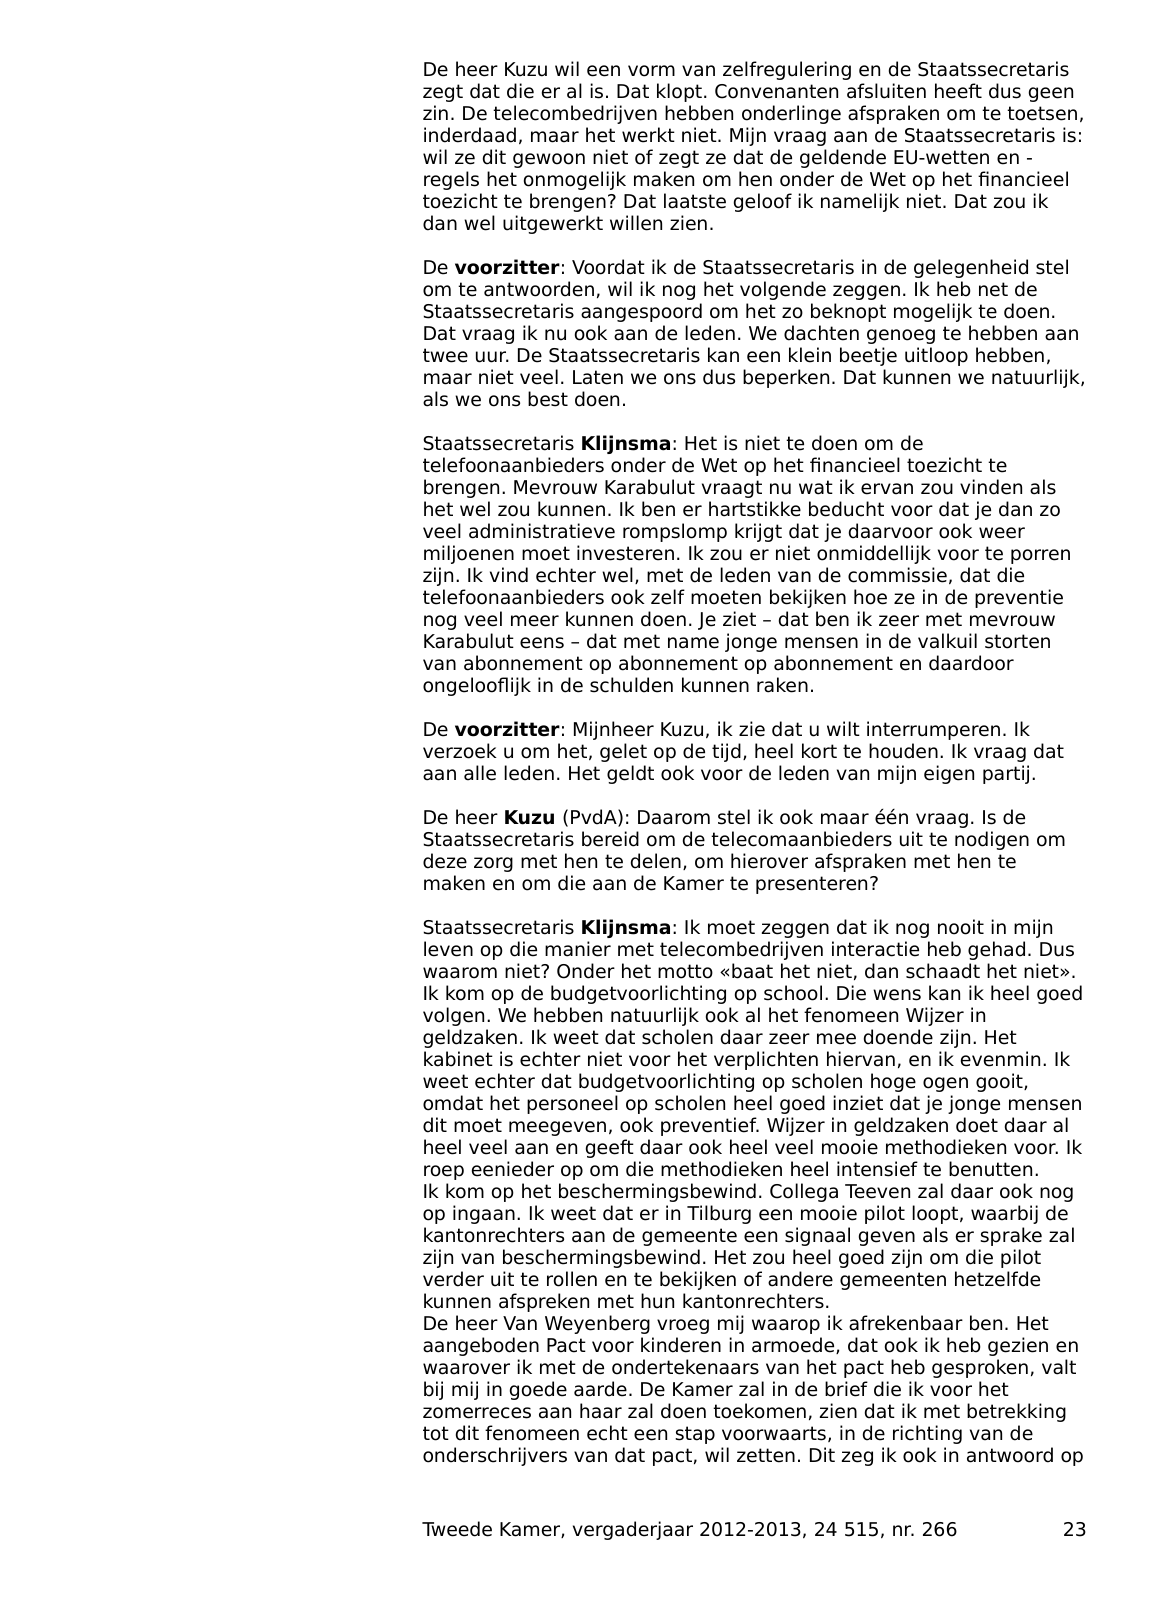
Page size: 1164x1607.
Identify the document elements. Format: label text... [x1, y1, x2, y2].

text De heer Van Weyenberg vroeg mij waarop ik afrekenbaar ben. Het aangeboden Pact voor kinderen in armoede, dat ook ik heb gezien en waarover ik met de ondertekenaars van het pact heb gesproken, valt bij mij in goede aarde. De Kamer zal in de brief die ik voor het zomerreces aan haar zal doen toekomen, zien dat ik met betrekking tot dit fenomeen echt een stap voorwaarts, in de richting van de onderschrijvers van dat pact, wil zetten. Dit zeg ik ook in antwoord op [422, 1313, 1087, 1467]
text De voorzitter: Voordat ik de Staatssecretaris in de gelegenheid stel om te antwoorden, wil ik nog het volgende zeggen. Ik heb net de Staatssecretaris aangespoord om het zo beknopt mogelijk te doen. Dat vraag ik nu ook aan de leden. We dachten genoeg te hebben aan twee uur. De Staatssecretaris kan een klein beetje uitloop hebben, maar niet veel. Laten we ons dus beperken. Dat kunnen we natuurlijk, als we ons best doen. [422, 257, 1087, 411]
text De voorzitter: Mijnheer Kuzu, ik zie dat u wilt interrumperen. Ik verzoek u om het, gelet op de tijd, heel kort te houden. Ik vraag dat aan alle leden. Het geldt ook voor de leden van mijn eigen partij. [422, 719, 1087, 785]
text Staatssecretaris Klijnsma: Ik moet zeggen dat ik nog nooit in mijn leven op die manier met telecombedrijven interactie heb gehad. Dus waarom niet? Onder het motto «baat het niet, dan schaadt het niet». [422, 917, 1087, 983]
text Staatssecretaris Klijnsma: Het is niet te doen om de telefoonaanbieders onder de Wet op het financieel toezicht te brengen. Mevrouw Karabulut vraagt nu wat ik ervan zou vinden als het wel zou kunnen. Ik ben er hartstikke beducht voor dat je dan zo veel administratieve rompslomp krijgt dat je daarvoor ook weer miljoenen moet investeren. Ik zou er niet onmiddellijk voor te porren zijn. Ik vind echter wel, met de leden van de commissie, dat die telefoonaanbieders ook zelf moeten bekijken hoe ze in de preventie nog veel meer kunnen doen. Je ziet – dat ben ik zeer met mevrouw Karabulut eens – dat met name jonge mensen in de valkuil storten van abonnement op abonnement op abonnement en daardoor ongelooflijk in de schulden kunnen raken. [422, 433, 1087, 697]
text Ik kom op de budgetvoorlichting op school. Die wens kan ik heel goed volgen. We hebben natuurlijk ook al het fenomeen Wijzer in geldzaken. Ik weet dat scholen daar zeer mee doende zijn. Het kabinet is echter niet voor het verplichten hiervan, en ik evenmin. Ik weet echter dat budgetvoorlichting op scholen hoge ogen gooit, omdat het personeel op scholen heel goed inziet dat je jonge mensen dit moet meegeven, ook preventief. Wijzer in geldzaken doet daar al heel veel aan en geeft daar ook heel veel mooie methodieken voor. Ik roep eenieder op om die methodieken heel intensief te benutten. [422, 983, 1087, 1181]
text De heer Kuzu (PvdA): Daarom stel ik ook maar één vraag. Is de Staatssecretaris bereid om de telecomaanbieders uit te nodigen om deze zorg met hen te delen, om hierover afspraken met hen te maken en om die aan de Kamer te presenteren? [422, 807, 1087, 895]
text Ik kom op het beschermingsbewind. Collega Teeven zal daar ook nog op ingaan. Ik weet dat er in Tilburg een mooie pilot loopt, waarbij de kantonrechters aan de gemeente een signaal geven als er sprake zal zijn van beschermingsbewind. Het zou heel goed zijn om die pilot verder uit te rollen en te bekijken of andere gemeenten hetzelfde kunnen afspreken met hun kantonrechters. [422, 1181, 1087, 1313]
text De heer Kuzu wil een vorm van zelfregulering en de Staatssecretaris zegt dat die er al is. Dat klopt. Convenanten afsluiten heeft dus geen zin. De telecombedrijven hebben onderlinge afspraken om te toetsen, inderdaad, maar het werkt niet. Mijn vraag aan de Staatssecretaris is: wil ze dit gewoon niet of zegt ze dat de geldende EU-wetten en -regels het onmogelijk maken om hen onder de Wet op het financieel toezicht te brengen? Dat laatste geloof ik namelijk niet. Dat zou ik dan wel uitgewerkt willen zien. [422, 59, 1087, 235]
